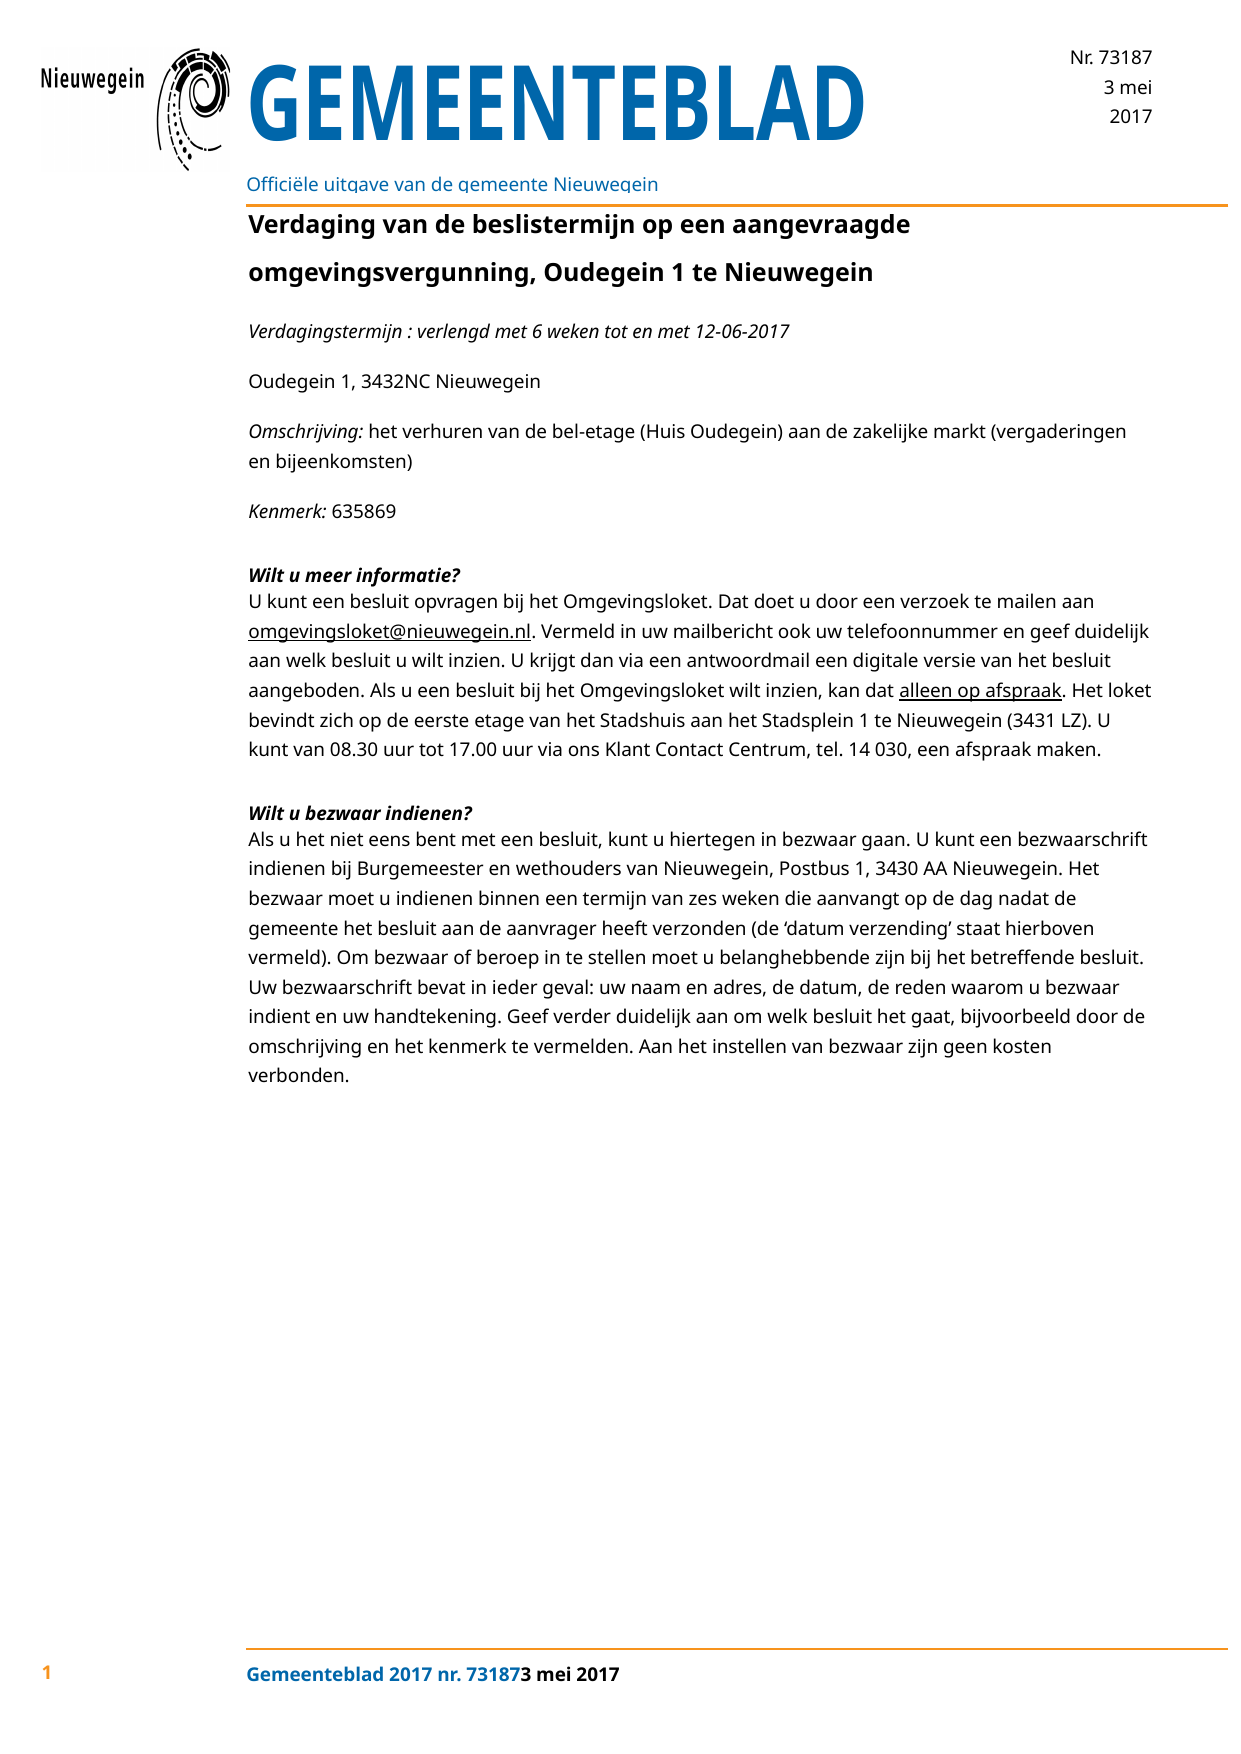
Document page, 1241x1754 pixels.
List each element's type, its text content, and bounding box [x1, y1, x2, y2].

text Verdagingstermijn : verlengd met 6 weken tot en met 12-06-2017 [248, 318, 1152, 344]
text Wilt u meer informatie? [248, 563, 1152, 588]
text Verdaging van de beslistermijn op een aangevraagde omgevingsvergunning, Oudegein 1 te Nieuwegein [248, 207, 1152, 288]
text Als u het niet eens bent met een besluit, kunt u hiertegen in bezwaar gaan. U kunt een bezwaarschrift indienen bij Burgemeester en wethouders van Nieuwegein, Postbus 1, 3430 AA Nieuwegein. Het bezwaar moet u indienen binnen een termijn van zes weken die aanvangt op de dag nadat de gemeente het besluit aan de aanvrager heeft verzonden (de ‘datum verzending’ staat hierboven vermeld). Om bezwaar of beroep in te stellen moet u belanghebbende zijn bij het betreffende besluit. Uw bezwaarschrift bevat in ieder geval: uw naam en adres, de datum, de reden waarom u bezwaar indient en uw handtekening. Geef verder duidelijk aan om welk besluit het gaat, bijvoorbeeld door de omschrijving en het kenmerk te vermelden. Aan het instellen van bezwaar zijn geen kosten verbonden. [248, 826, 1152, 1088]
text U kunt een besluit opvragen bij het Omgevingsloket. Dat doet u door een verzoek te mailen aan omgevingsloket@nieuwegein.nl. Vermeld in uw mailbericht ook uw telefoonnummer en geef duidelijk aan welk besluit u wilt inzien. U krijgt dan via een antwoordmail een digitale versie van het besluit aangeboden. Als u een besluit bij het Omgevingsloket wilt inzien, kan dat alleen op afspraak. Het loket bevindt zich op de eerste etage van het Stadshuis aan het Stadsplein 1 te Nieuwegein (3431 LZ). U kunt van 08.30 uur tot 17.00 uur via ons Klant Contact Centrum, tel. 14 030, een afspraak maken. [248, 588, 1152, 762]
text Oudegein 1, 3432NC Nieuwegein [248, 368, 1152, 394]
picture [41, 47, 231, 172]
text Wilt u bezwaar indienen? [248, 800, 1152, 826]
text Kenmerk: 635869 [248, 499, 1152, 524]
text Omschrijving: het verhuren van de bel-etage (Huis Oudegein) aan de zakelijke markt (vergaderingen en bijeenkomsten) [248, 419, 1152, 474]
